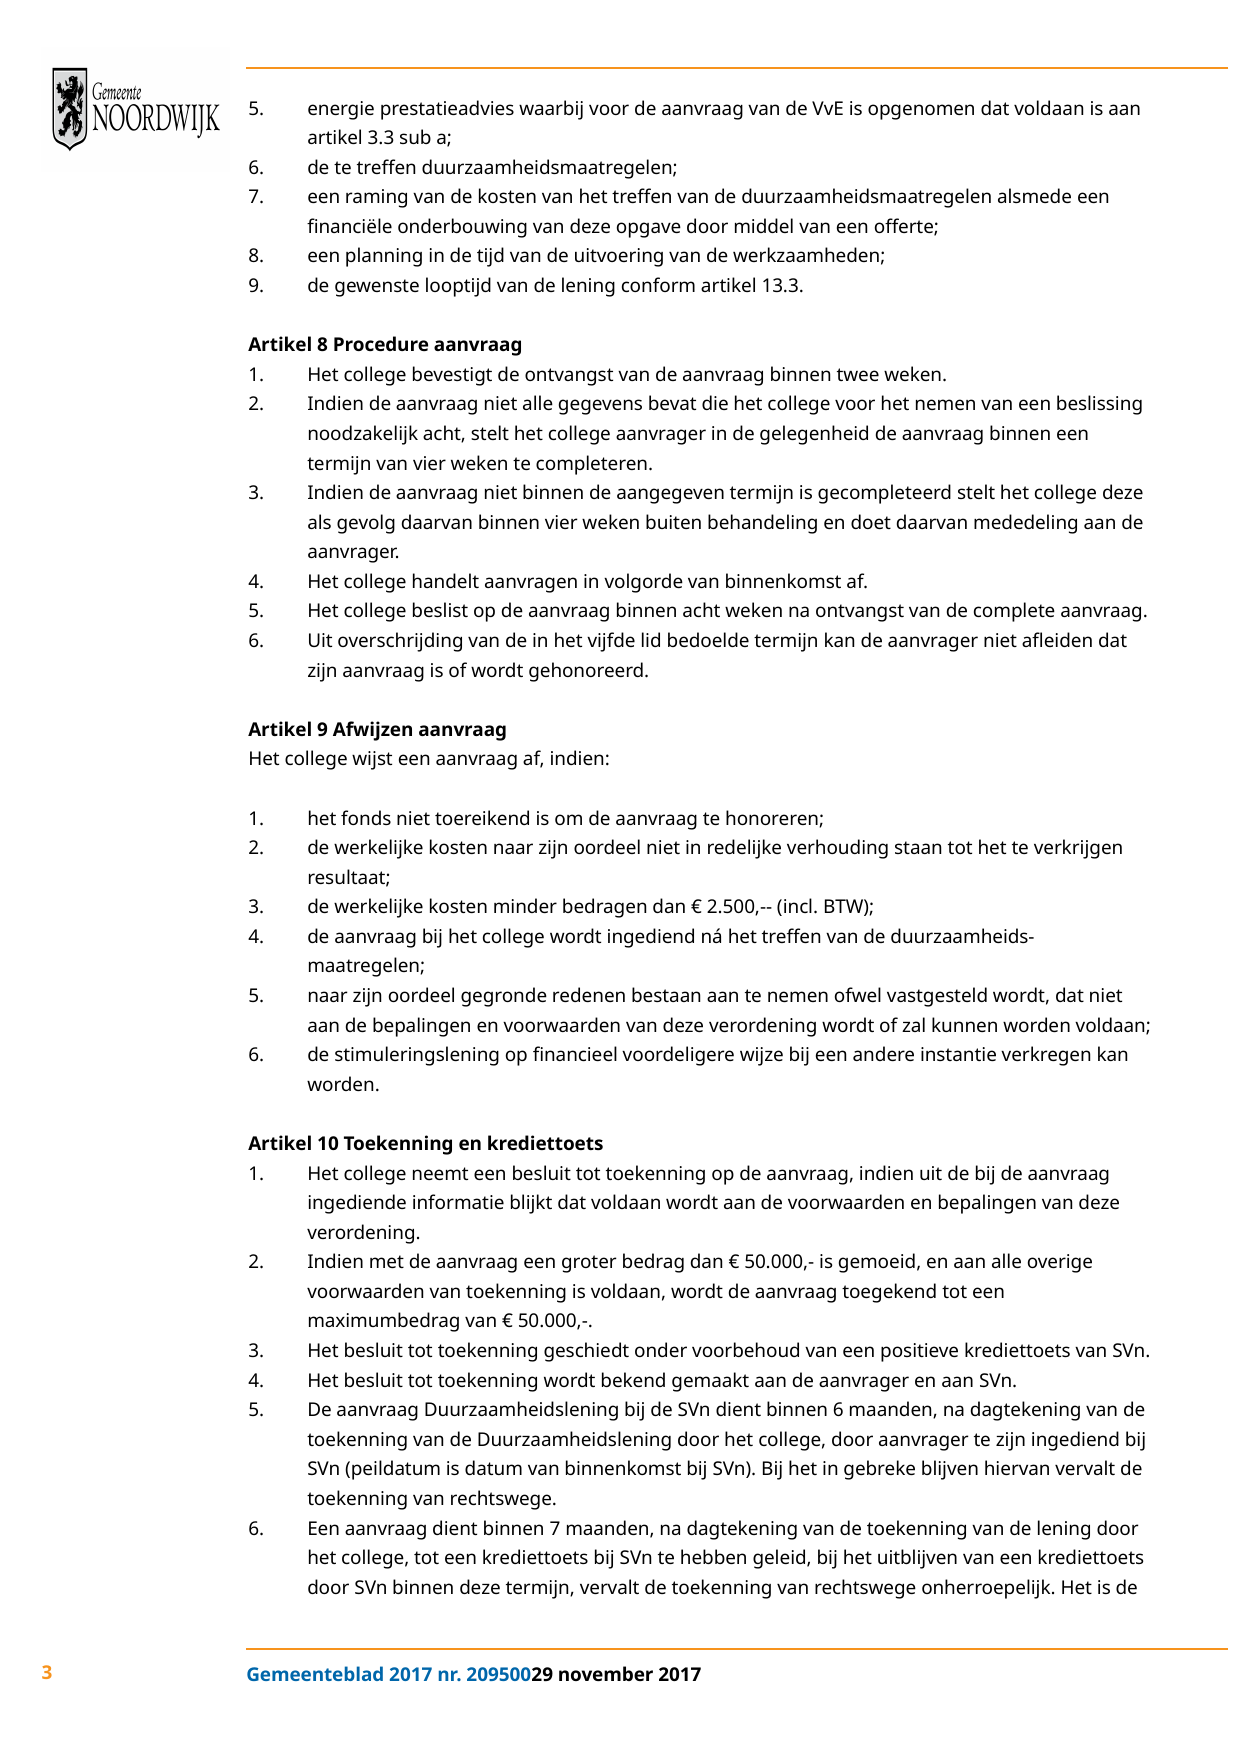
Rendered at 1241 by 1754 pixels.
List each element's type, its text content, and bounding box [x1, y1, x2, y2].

list energie prestatieadvies waarbij voor de aanvraag van de VvE is opgenomen dat voldaan is aan artikel 3.3 sub a; [248, 95, 1152, 150]
list de werkelijke kosten naar zijn oordeel niet in redelijke verhouding staan tot het te verkrijgen resultaat; [248, 834, 1152, 890]
list Het college handelt aanvragen in volgorde van binnenkomst af. [248, 568, 1152, 594]
list naar zijn oordeel gegronde redenen bestaan aan te nemen ofwel vastgesteld wordt, dat niet aan de bepalingen en voorwaarden van deze verordening wordt of zal kunnen worden voldaan; [248, 982, 1152, 1038]
list Het besluit tot toekenning wordt bekend gemaakt aan de aanvrager en aan SVn. [248, 1367, 1152, 1393]
list Indien de aanvraag niet binnen de aangegeven termijn is gecompleteerd stelt het college deze als gevolg daarvan binnen vier weken buiten behandeling en doet daarvan mededeling aan de aanvrager. [248, 479, 1152, 564]
list Het college bevestigt de ontvangst van de aanvraag binnen twee weken. [248, 361, 1152, 387]
list Het besluit tot toekenning geschiedt onder voorbehoud van een positieve krediettoets van SVn. [248, 1337, 1152, 1363]
list Uit overschrijding van de in het vijfde lid bedoelde termijn kan de aanvrager niet afleiden dat zijn aanvraag is of wordt gehonoreerd. [248, 627, 1152, 683]
list de te treffen duurzaamheidsmaatregelen; [248, 154, 1152, 180]
list Indien met de aanvraag een groter bedrag dan € 50.000,- is gemoeid, en aan alle overige voorwaarden van toekenning is voldaan, wordt de aanvraag toegekend tot een maximumbedrag van € 50.000,-. [248, 1248, 1152, 1333]
text Het college wijst een aanvraag af, indien: [248, 746, 1152, 771]
list een planning in de tijd van de uitvoering van de werkzaamheden; [248, 243, 1152, 268]
list een raming van de kosten van het treffen van de duurzaamheidsmaatregelen alsmede een financiële onderbouwing van deze opgave door middel van een offerte; [248, 183, 1152, 239]
list Indien de aanvraag niet alle gegevens bevat die het college voor het nemen van een beslissing noodzakelijk acht, stelt het college aanvrager in de gelegenheid de aanvraag binnen een termijn van vier weken te completeren. [248, 391, 1152, 476]
list Een aanvraag dient binnen 7 maanden, na dagtekening van de toekenning van de lening door het college, tot een krediettoets bij SVn te hebben geleid, bij het uitblijven van een krediettoets door SVn binnen deze termijn, vervalt de toekenning van rechtswege onherroepelijk. Het is de [248, 1515, 1152, 1600]
list de stimuleringslening op financieel voordeligere wijze bij een andere instantie verkregen kan worden. [248, 1041, 1152, 1097]
list De aanvraag Duurzaamheidslening bij de SVn dient binnen 6 maanden, na dagtekening van de toekenning van de Duurzaamheidslening door het college, door aanvrager te zijn ingediend bij SVn (peildatum is datum van binnenkomst bij SVn). Bij het in gebreke blijven hiervan vervalt de toekenning van rechtswege. [248, 1396, 1152, 1511]
list de werkelijke kosten minder bedragen dan € 2.500,-- (incl. BTW); [248, 893, 1152, 919]
list de aanvraag bij het college wordt ingediend ná het treffen van de duurzaamheids-maatregelen; [248, 923, 1152, 978]
list Het college neemt een besluit tot toekenning op de aanvraag, indien uit de bij de aanvraag ingediende informatie blijkt dat voldaan wordt aan de voorwaarden en bepalingen van deze verordening. [248, 1160, 1152, 1245]
list Het college beslist op de aanvraag binnen acht weken na ontvangst van de complete aanvraag. [248, 598, 1152, 623]
list de gewenste looptijd van de lening conform artikel 13.3. [248, 272, 1152, 298]
picture [41, 47, 231, 172]
list het fonds niet toereikend is om de aanvraag te honoreren; [248, 805, 1152, 831]
text Artikel 10 Toekenning en krediettoets [248, 1130, 1152, 1156]
text Artikel 9 Afwijzen aanvraag [248, 716, 1152, 742]
text Artikel 8 Procedure aanvraag [248, 331, 1152, 357]
